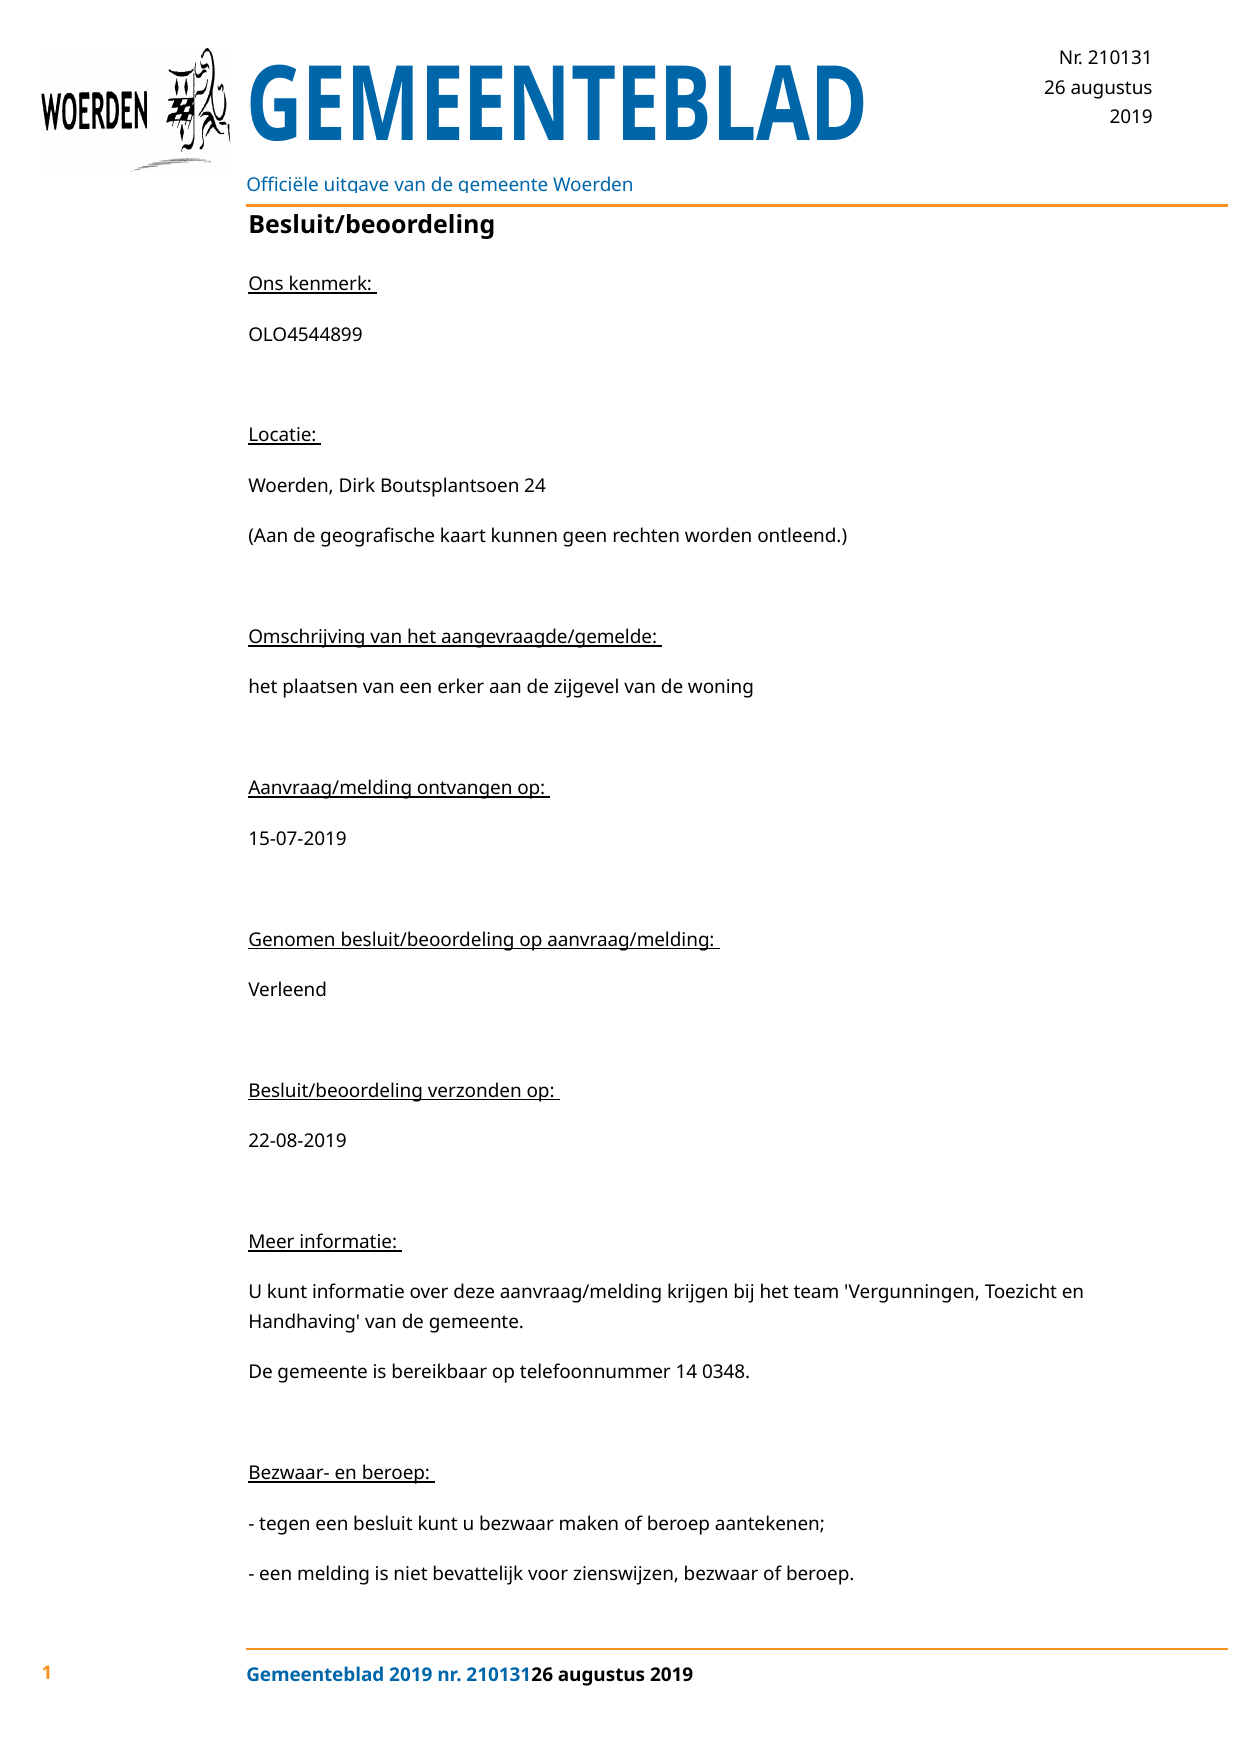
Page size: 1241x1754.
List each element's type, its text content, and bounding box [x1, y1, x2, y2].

text OLO4544899 [248, 321, 1152, 346]
text - een melding is niet bevattelijk voor zienswijzen, bezwaar of beroep. [248, 1560, 1152, 1586]
text - tegen een besluit kunt u bezwaar maken of beroep aantekenen; [248, 1510, 1152, 1536]
text 22-08-2019 [248, 1127, 1152, 1153]
text De gemeente is bereikbaar op telefoonnummer 14 0348. [248, 1359, 1152, 1384]
text U kunt informatie over deze aanvraag/melding krijgen bij het team 'Vergunningen, Toezicht en Handhaving' van de gemeente. [248, 1279, 1152, 1334]
text Bezwaar- en beroep: [248, 1459, 1152, 1485]
text Aanvraag/melding ontvangen op: [248, 774, 1152, 800]
picture [41, 47, 231, 172]
text Ons kenmerk: [248, 270, 1152, 296]
text Omschrijving van het aangevraagde/gemelde: [248, 623, 1152, 649]
text het plaatsen van een erker aan de zijgevel van de woning [248, 674, 1152, 699]
text Locatie: [248, 422, 1152, 447]
text Besluit/beoordeling [248, 207, 1152, 241]
text Meer informatie: [248, 1228, 1152, 1254]
text Besluit/beoordeling verzonden op: [248, 1077, 1152, 1103]
text 15-07-2019 [248, 825, 1152, 851]
text (Aan de geografische kaart kunnen geen rechten worden ontleend.) [248, 522, 1152, 548]
text Woerden, Dirk Boutsplantsoen 24 [248, 472, 1152, 498]
text Genomen besluit/beoordeling op aanvraag/melding: [248, 926, 1152, 951]
text Verleend [248, 976, 1152, 1002]
